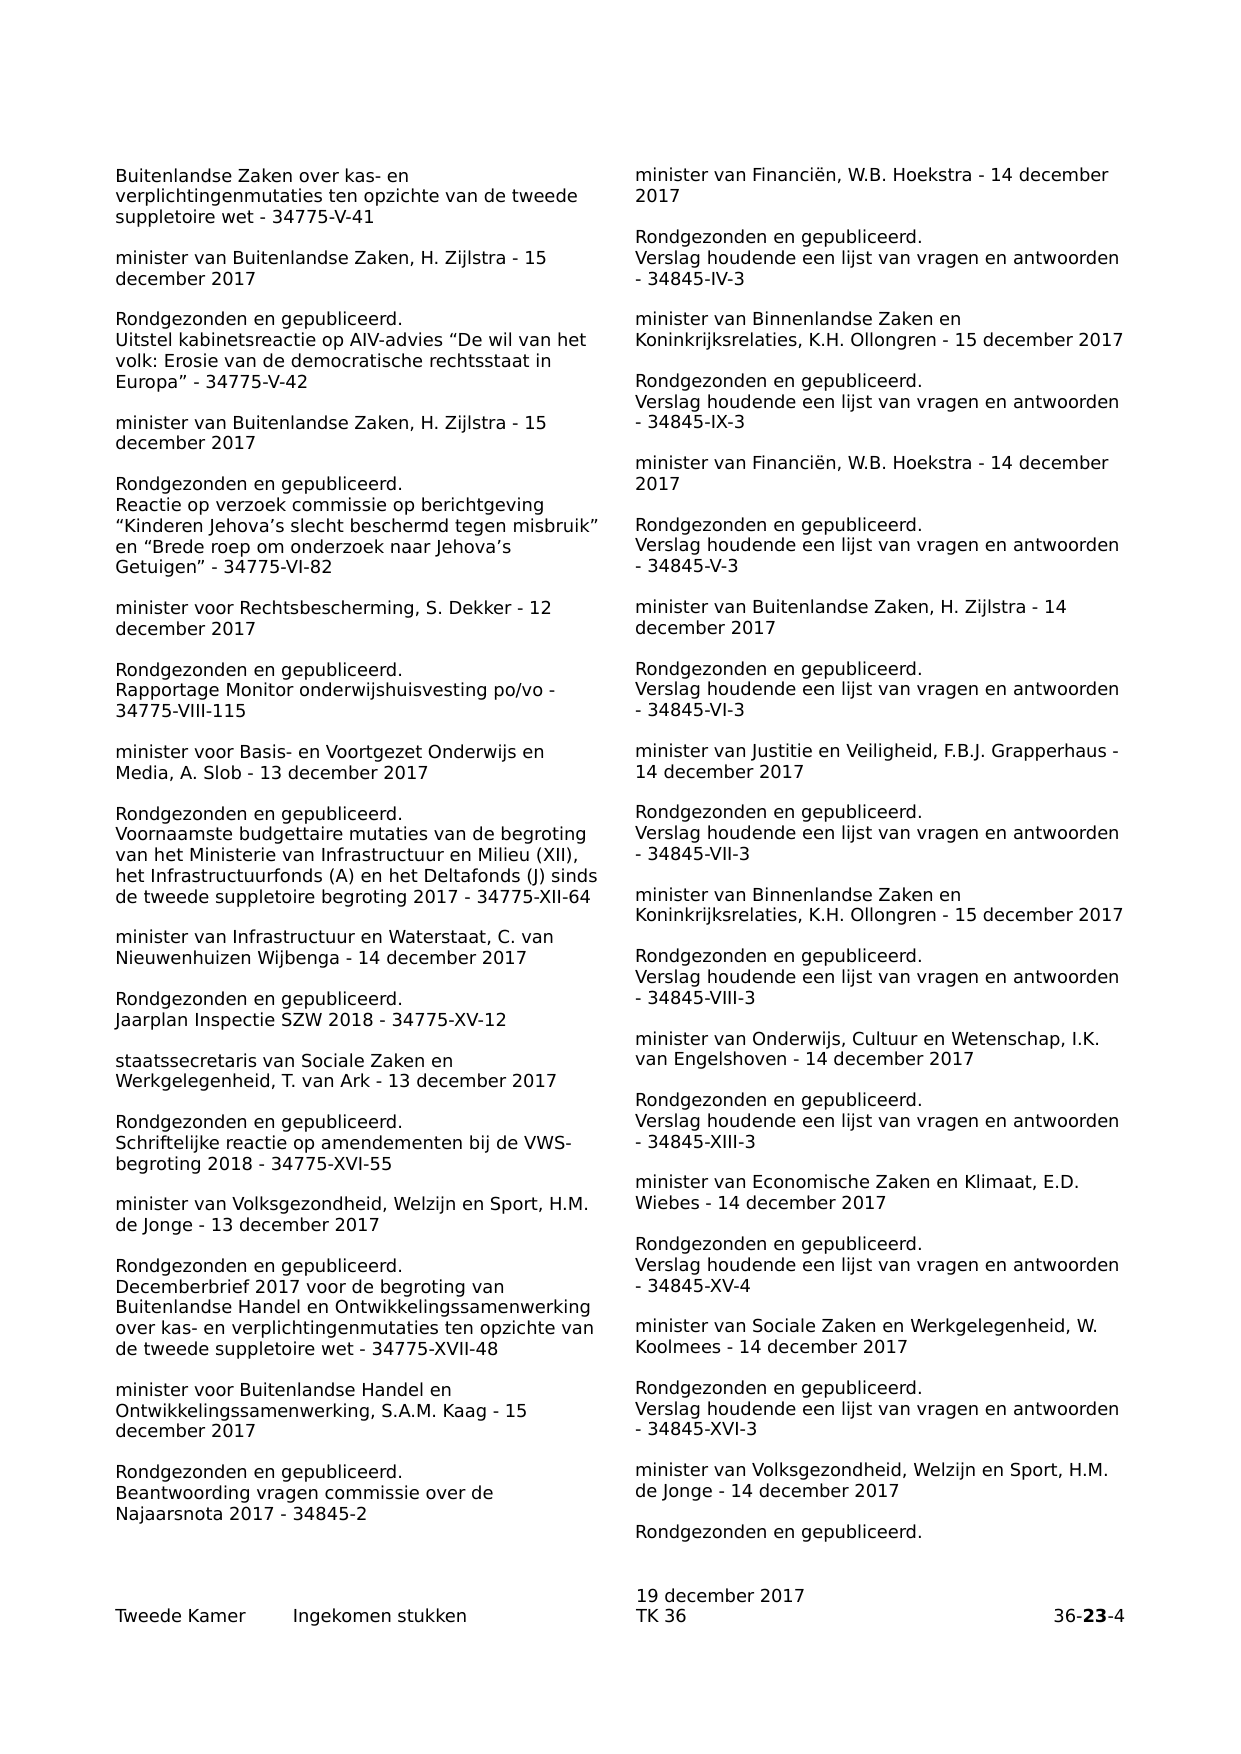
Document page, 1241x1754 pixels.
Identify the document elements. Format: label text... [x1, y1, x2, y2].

text minister voor Buitenlandse Handel en Ontwikkelingssamenwerking, S.A.M. Kaag - 15 december 2017 [115, 1380, 605, 1442]
text Verslag houdende een lijst van vragen en antwoorden - 34845-VIII-3 [635, 967, 1125, 1008]
text minister van Economische Zaken en Klimaat, E.D. Wiebes - 14 december 2017 [635, 1172, 1125, 1214]
text minister van Binnenlandse Zaken en Koninkrijksrelaties, K.H. Ollongren - 15 december 2017 [635, 884, 1125, 926]
text Rondgezonden en gepubliceerd. [635, 1234, 1125, 1254]
text Verslag houdende een lijst van vragen en antwoorden - 34845-VII-3 [635, 823, 1125, 864]
text Uitstel kabinetsreactie op AIV-advies “De wil van het volk: Erosie van de democratische rechtsstaat in Europa” - 34775-V-42 [115, 330, 605, 392]
text Rondgezonden en gepubliceerd. [635, 658, 1125, 679]
text Rondgezonden en gepubliceerd. [635, 802, 1125, 823]
text Verslag houdende een lijst van vragen en antwoorden - 34845-IX-3 [635, 391, 1125, 433]
text Rondgezonden en gepubliceerd. [635, 227, 1125, 247]
text minister van Buitenlandse Zaken, H. Zijlstra - 15 december 2017 [115, 248, 605, 289]
text Rondgezonden en gepubliceerd. [115, 474, 605, 495]
text Rondgezonden en gepubliceerd. [115, 1256, 605, 1276]
text minister van Financiën, W.B. Hoekstra - 14 december 2017 [635, 453, 1125, 494]
text Reactie op verzoek commissie op berichtgeving “Kinderen Jehova’s slecht beschermd tegen misbruik” en “Brede roep om onderzoek naar Jehova’s Getuigen” - 34775-VI-82 [115, 495, 605, 578]
text Verslag houdende een lijst van vragen en antwoorden - 34845-IV-3 [635, 247, 1125, 289]
text Jaarplan Inspectie SZW 2018 - 34775-XV-12 [115, 1009, 605, 1030]
text minister van Onderwijs, Cultuur en Wetenschap, I.K. van Engelshoven - 14 december 2017 [635, 1028, 1125, 1070]
text Verslag houdende een lijst van vragen en antwoorden - 34845-VI-3 [635, 679, 1125, 721]
text Rondgezonden en gepubliceerd. [115, 989, 605, 1009]
text Verslag houdende een lijst van vragen en antwoorden - 34845-XV-4 [635, 1254, 1125, 1296]
text minister van Binnenlandse Zaken en Koninkrijksrelaties, K.H. Ollongren - 15 december 2017 [635, 309, 1125, 351]
text Verslag houdende een lijst van vragen en antwoorden - 34845-XIII-3 [635, 1111, 1125, 1152]
text minister van Buitenlandse Zaken, H. Zijlstra - 15 december 2017 [115, 412, 605, 454]
text minister voor Basis- en Voortgezet Onderwijs en Media, A. Slob - 13 december 2017 [115, 742, 605, 783]
text Voornaamste budgettaire mutaties van de begroting van het Ministerie van Infrastructuur en Milieu (XII), het Infrastructuurfonds (A) en het Deltafonds (J) sinds de tweede suppletoire begroting 2017 - 34775-XII-64 [115, 824, 605, 907]
text Verslag houdende een lijst van vragen en antwoorden - 34845-XVI-3 [635, 1398, 1125, 1440]
text minister van Infrastructuur en Waterstaat, C. van Nieuwenhuizen Wijbenga - 14 december 2017 [115, 927, 605, 969]
text minister van Volksgezondheid, Welzijn en Sport, H.M. de Jonge - 14 december 2017 [635, 1460, 1125, 1501]
text Rondgezonden en gepubliceerd. [115, 659, 605, 680]
text minister van Buitenlandse Zaken, H. Zijlstra - 14 december 2017 [635, 597, 1125, 638]
text Rondgezonden en gepubliceerd. [115, 803, 605, 824]
text Rondgezonden en gepubliceerd. [635, 1378, 1125, 1398]
text Rondgezonden en gepubliceerd. [115, 1112, 605, 1133]
text minister van Financiën, W.B. Hoekstra - 14 december 2017 [635, 165, 1125, 207]
text minister van Volksgezondheid, Welzijn en Sport, H.M. de Jonge - 13 december 2017 [115, 1194, 605, 1236]
text staatssecretaris van Sociale Zaken en Werkgelegenheid, T. van Ark - 13 december 2017 [115, 1050, 605, 1092]
text Rondgezonden en gepubliceerd. [635, 946, 1125, 967]
text Rapportage Monitor onderwijshuisvesting po/vo - 34775-VIII-115 [115, 680, 605, 722]
text minister voor Rechtsbescherming, S. Dekker - 12 december 2017 [115, 598, 605, 639]
text Verslag houdende een lijst van vragen en antwoorden - 34845-V-3 [635, 535, 1125, 577]
text Rondgezonden en gepubliceerd. [635, 1521, 1125, 1542]
text minister van Sociale Zaken en Werkgelegenheid, W. Koolmees - 14 december 2017 [635, 1316, 1125, 1358]
text Schriftelijke reactie op amendementen bij de VWS-begroting 2018 - 34775-XVI-55 [115, 1133, 605, 1174]
text Beantwoording vragen commissie over de Najaarsnota 2017 - 34845-2 [115, 1483, 605, 1524]
text Rondgezonden en gepubliceerd. [635, 371, 1125, 391]
text Rondgezonden en gepubliceerd. [115, 309, 605, 330]
text minister van Justitie en Veiligheid, F.B.J. Grapperhaus - 14 december 2017 [635, 741, 1125, 782]
text Buitenlandse Zaken over kas- en verplichtingenmutaties ten opzichte van de tweede suppletoire wet - 34775-V-41 [115, 165, 605, 228]
text Rondgezonden en gepubliceerd. [115, 1462, 605, 1483]
text Decemberbrief 2017 voor de begroting van Buitenlandse Handel en Ontwikkelingssamenwerking over kas- en verplichtingenmutaties ten opzichte van de tweede suppletoire wet - 34775-XVII-48 [115, 1276, 605, 1360]
text Rondgezonden en gepubliceerd. [635, 1090, 1125, 1111]
text Rondgezonden en gepubliceerd. [635, 514, 1125, 535]
